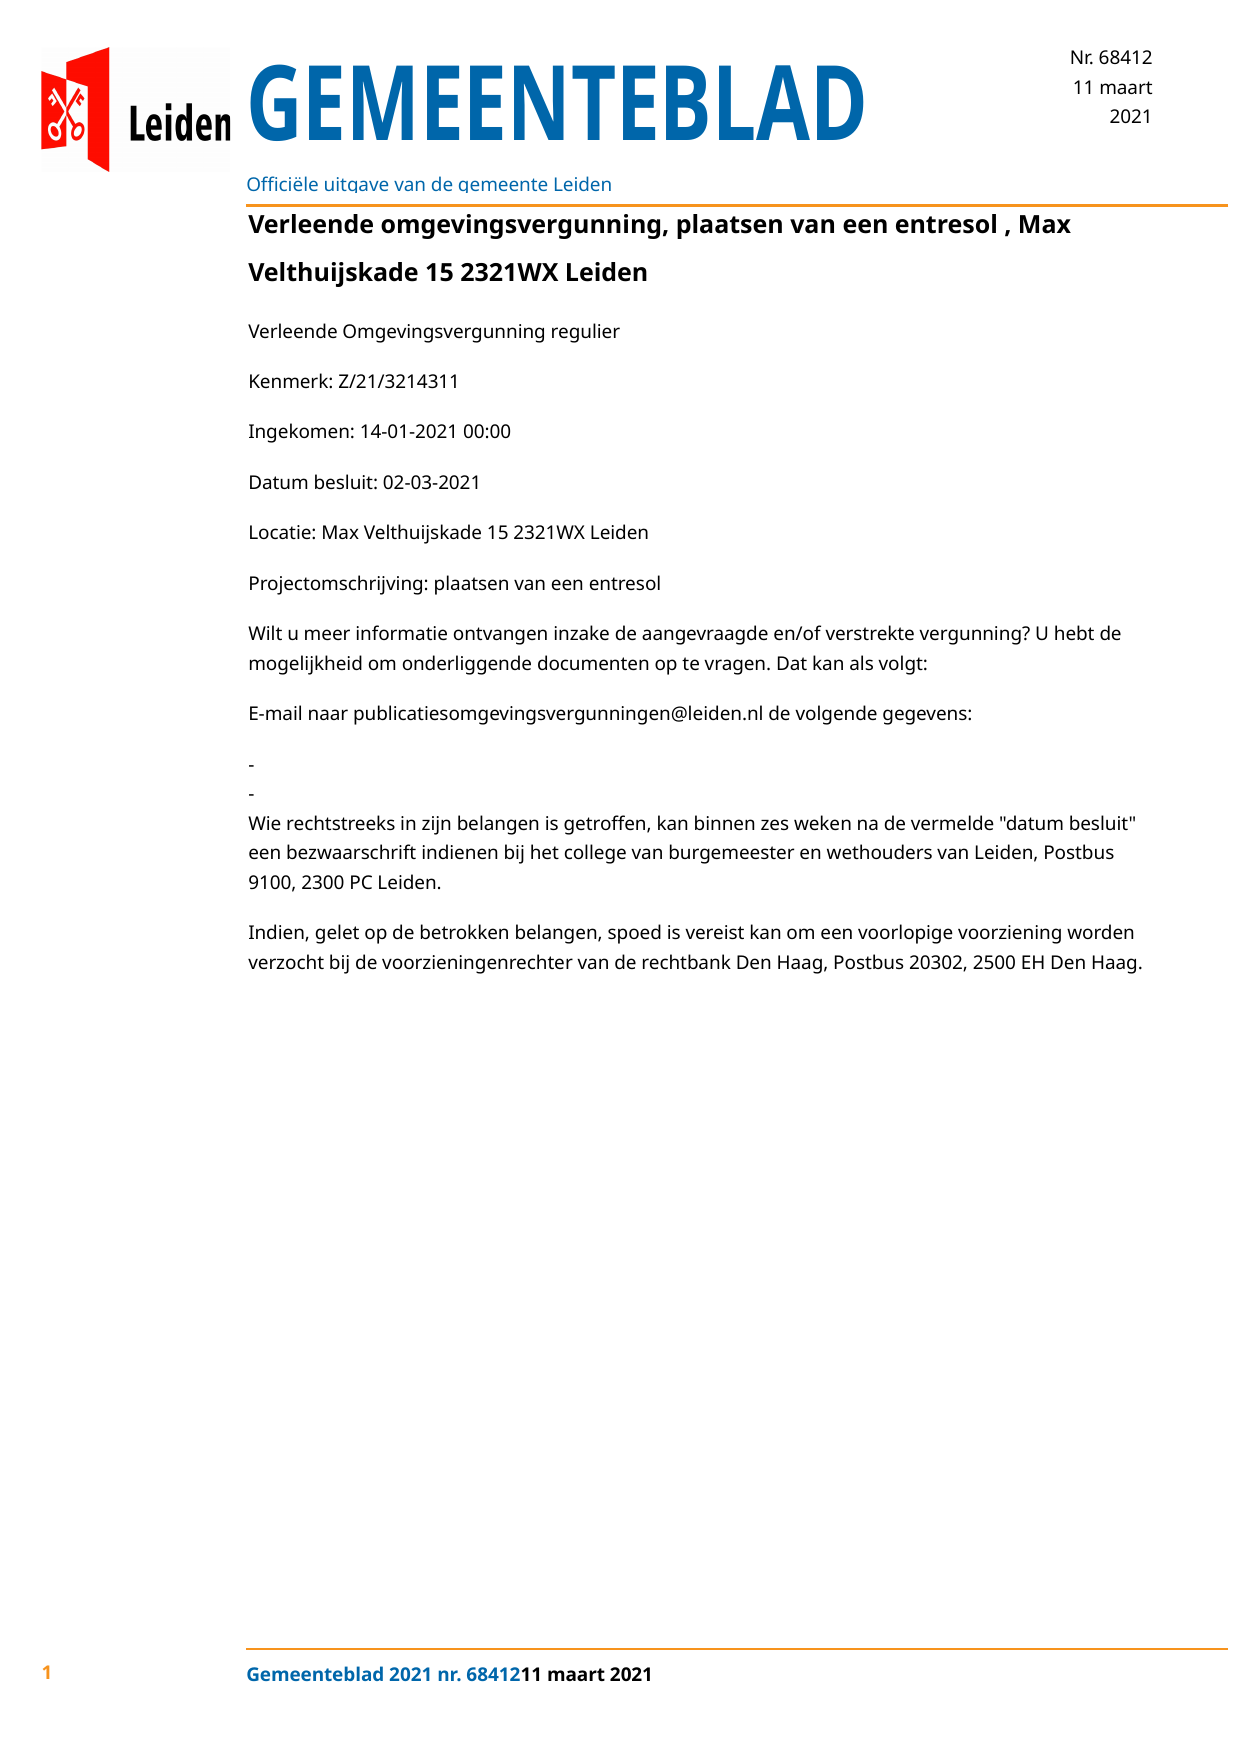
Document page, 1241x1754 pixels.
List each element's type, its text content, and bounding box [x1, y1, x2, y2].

text Datum besluit: 02-03-2021 [248, 469, 1152, 495]
text Locatie: Max Velthuijskade 15 2321WX Leiden [248, 519, 1152, 545]
text Kenmerk: Z/21/3214311 [248, 368, 1152, 394]
text Wilt u meer informatie ontvangen inzake de aangevraagde en/of verstrekte vergunning? U hebt de mogelijkheid om onderliggende documenten op te vragen. Dat kan als volgt: [248, 620, 1152, 676]
text Verleende omgevingsvergunning, plaatsen van een entresol , Max Velthuijskade 15 2321WX Leiden [248, 207, 1152, 288]
text Verleende Omgevingsvergunning regulier [248, 318, 1152, 344]
text Ingekomen: 14-01-2021 00:00 [248, 419, 1152, 444]
text Wie rechtstreeks in zijn belangen is getroffen, kan binnen zes weken na de vermelde "datum besluit" een bezwaarschrift indienen bij het college van burgemeester en wethouders van Leiden, Postbus 9100, 2300 PC Leiden. [248, 810, 1152, 895]
picture [41, 47, 231, 172]
text E-mail naar publicatiesomgevingsvergunningen@leiden.nl de volgende gegevens: [248, 700, 1152, 726]
text Indien, gelet op de betrokken belangen, spoed is vereist kan om een voorlopige voorziening worden verzocht bij de voorzieningenrechter van de rechtbank Den Haag, Postbus 20302, 2500 EH Den Haag. [248, 919, 1152, 975]
text Projectomschrijving: plaatsen van een entresol [248, 570, 1152, 596]
